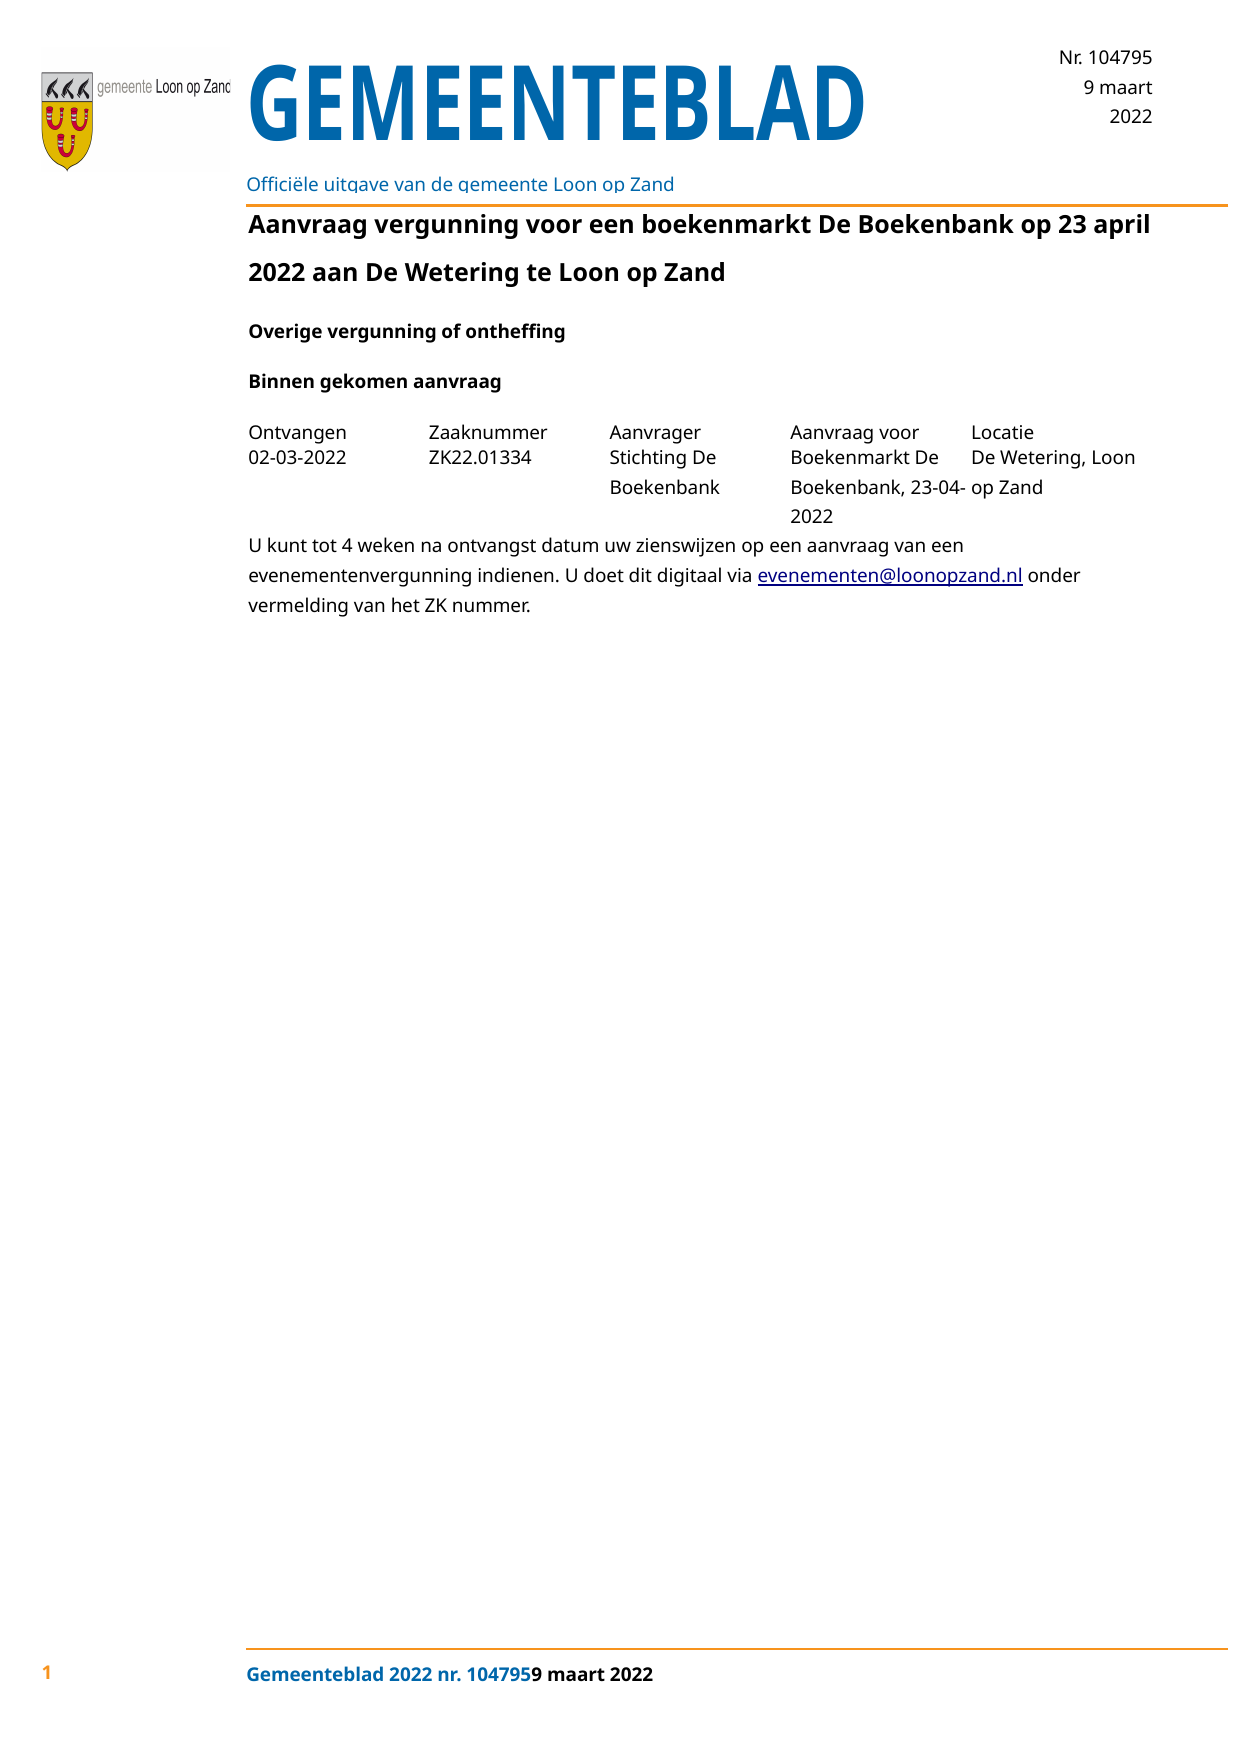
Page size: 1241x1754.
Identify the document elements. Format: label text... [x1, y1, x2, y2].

table_cell ZK22.01334 [429, 445, 609, 529]
text Aanvraag vergunning voor een boekenmarkt De Boekenbank op 23 april 2022 aan De Wetering te Loon op Zand [248, 207, 1152, 288]
table_cell Boekenmarkt De Boekenbank, 23-04-2022 [790, 445, 971, 529]
text Binnen gekomen aanvraag [248, 368, 1152, 394]
text U kunt tot 4 weken na ontvangst datum uw zienswijzen op een aanvraag van een evenementenvergunning indienen. U doet dit digitaal via evenementen@loonopzand.nl onder vermelding van het ZK nummer. [248, 533, 1152, 618]
table_header Aanvrager [609, 419, 790, 444]
text Overige vergunning of ontheffing [248, 318, 1152, 344]
table_header Aanvraag voor [790, 419, 971, 444]
table_header Locatie [971, 419, 1152, 444]
table_cell 02-03-2022 [248, 445, 429, 529]
table_header Zaaknummer [429, 419, 609, 444]
picture [41, 47, 231, 172]
table_header Ontvangen [248, 419, 429, 444]
table_cell De Wetering, Loon op Zand [971, 445, 1152, 529]
table_cell Stichting De Boekenbank [609, 445, 790, 529]
